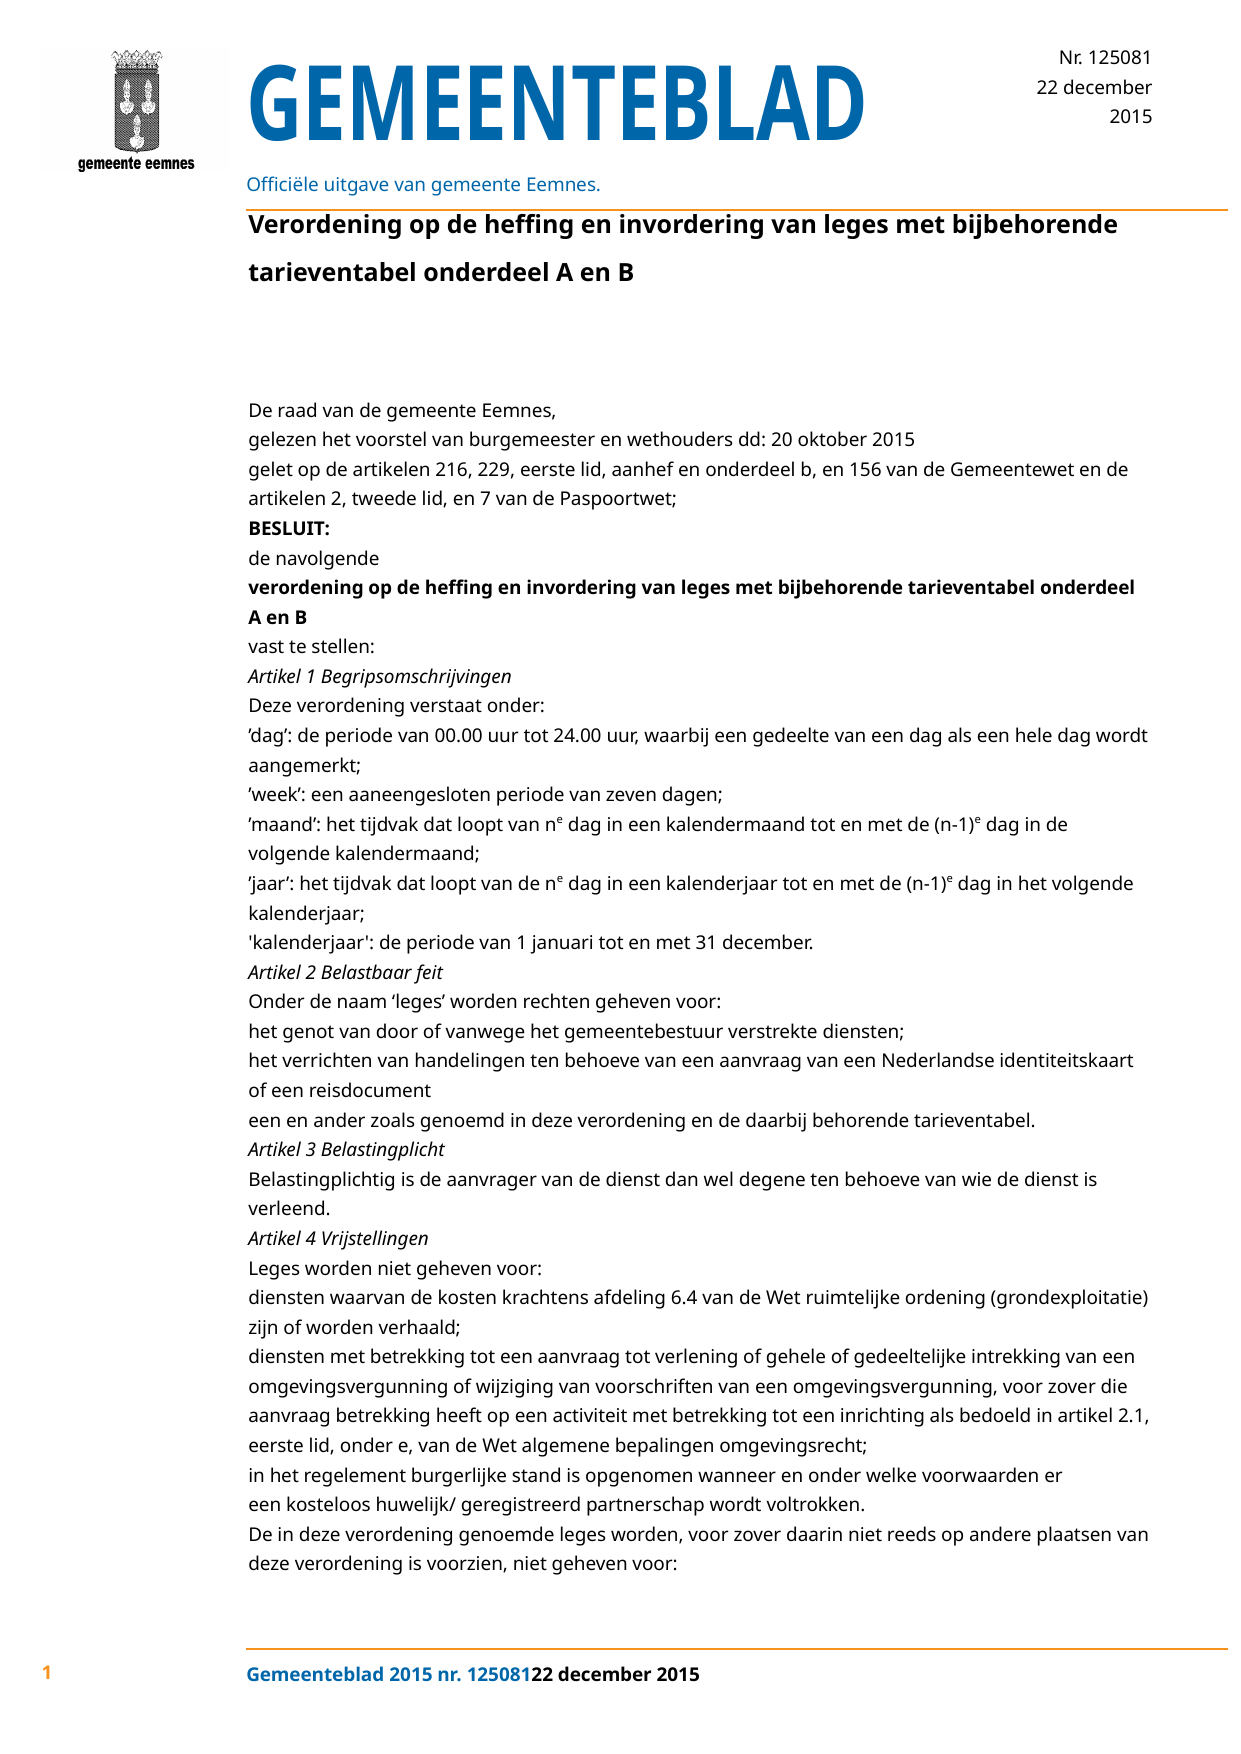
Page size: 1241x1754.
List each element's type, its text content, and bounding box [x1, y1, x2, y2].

text ’jaar’: het tijdvak dat loopt van de ne dag in een kalenderjaar tot en met de (n-1)e dag in het volgende kalenderjaar; [248, 870, 1152, 925]
text vast te stellen: [248, 633, 1152, 659]
text in het regelement burgerlijke stand is opgenomen wanneer en onder welke voorwaarden er [248, 1462, 1152, 1487]
text een en ander zoals genoemd in deze verordening en de daarbij behorende tarieventabel. [248, 1107, 1152, 1132]
text Artikel 4 Vrijstellingen [248, 1225, 1152, 1251]
text gelezen het voorstel van burgemeester en wethouders dd: 20 oktober 2015 [248, 426, 1152, 452]
text Deze verordening verstaat onder: [248, 693, 1152, 718]
text Belastingplichtig is de aanvrager van de dienst dan wel degene ten behoeve van wie de dienst is verleend. [248, 1166, 1152, 1221]
text het genot van door of vanwege het gemeentebestuur verstrekte diensten; [248, 1018, 1152, 1044]
text BESLUIT: [248, 515, 1152, 541]
text diensten met betrekking tot een aanvraag tot verlening of gehele of gedeeltelijke intrekking van een omgevingsvergunning of wijziging van voorschriften van een omgevingsvergunning, voor zover die aanvraag betrekking heeft op een activiteit met betrekking tot een inrichting als bedoeld in artikel 2.1, eerste lid, onder e, van de Wet algemene bepalingen omgevingsrecht; [248, 1343, 1152, 1458]
text de navolgende [248, 545, 1152, 570]
text Onder de naam ‘leges’ worden rechten geheven voor: [248, 988, 1152, 1014]
text 'kalenderjaar': de periode van 1 januari tot en met 31 december. [248, 929, 1152, 955]
text Leges worden niet geheven voor: [248, 1255, 1152, 1280]
text gelet op de artikelen 216, 229, eerste lid, aanhef en onderdeel b, en 156 van de Gemeentewet en de artikelen 2, tweede lid, en 7 van de Paspoortwet; [248, 456, 1152, 511]
text Verordening op de heffing en invordering van leges met bijbehorende tarieventabel onderdeel A en B [248, 211, 1152, 288]
text diensten waarvan de kosten krachtens afdeling 6.4 van de Wet ruimtelijke ordening (grondexploitatie) zijn of worden verhaald; [248, 1284, 1152, 1339]
picture [41, 47, 231, 172]
text De in deze verordening genoemde leges worden, voor zover daarin niet reeds op andere plaatsen van deze verordening is voorzien, niet geheven voor: [248, 1521, 1152, 1576]
text Artikel 2 Belastbaar feit [248, 959, 1152, 984]
text ’week’: een aaneengesloten periode van zeven dagen; [248, 781, 1152, 807]
text een kosteloos huwelijk/ geregistreerd partnerschap wordt voltrokken. [248, 1491, 1152, 1517]
text het verrichten van handelingen ten behoeve van een aanvraag van een Nederlandse identiteitskaart of een reisdocument [248, 1048, 1152, 1103]
text verordening op de heffing en invordering van leges met bijbehorende tarieventabel onderdeel A en B [248, 574, 1152, 629]
text ’maand’: het tijdvak dat loopt van ne dag in een kalendermaand tot en met de (n-1)e dag in de volgende kalendermaand; [248, 811, 1152, 866]
text De raad van de gemeente Eemnes, [248, 397, 1152, 422]
text Artikel 1 Begripsomschrijvingen [248, 663, 1152, 689]
text Artikel 3 Belastingplicht [248, 1136, 1152, 1162]
text ’dag’: de periode van 00.00 uur tot 24.00 uur, waarbij een gedeelte van een dag als een hele dag wordt aangemerkt; [248, 722, 1152, 777]
